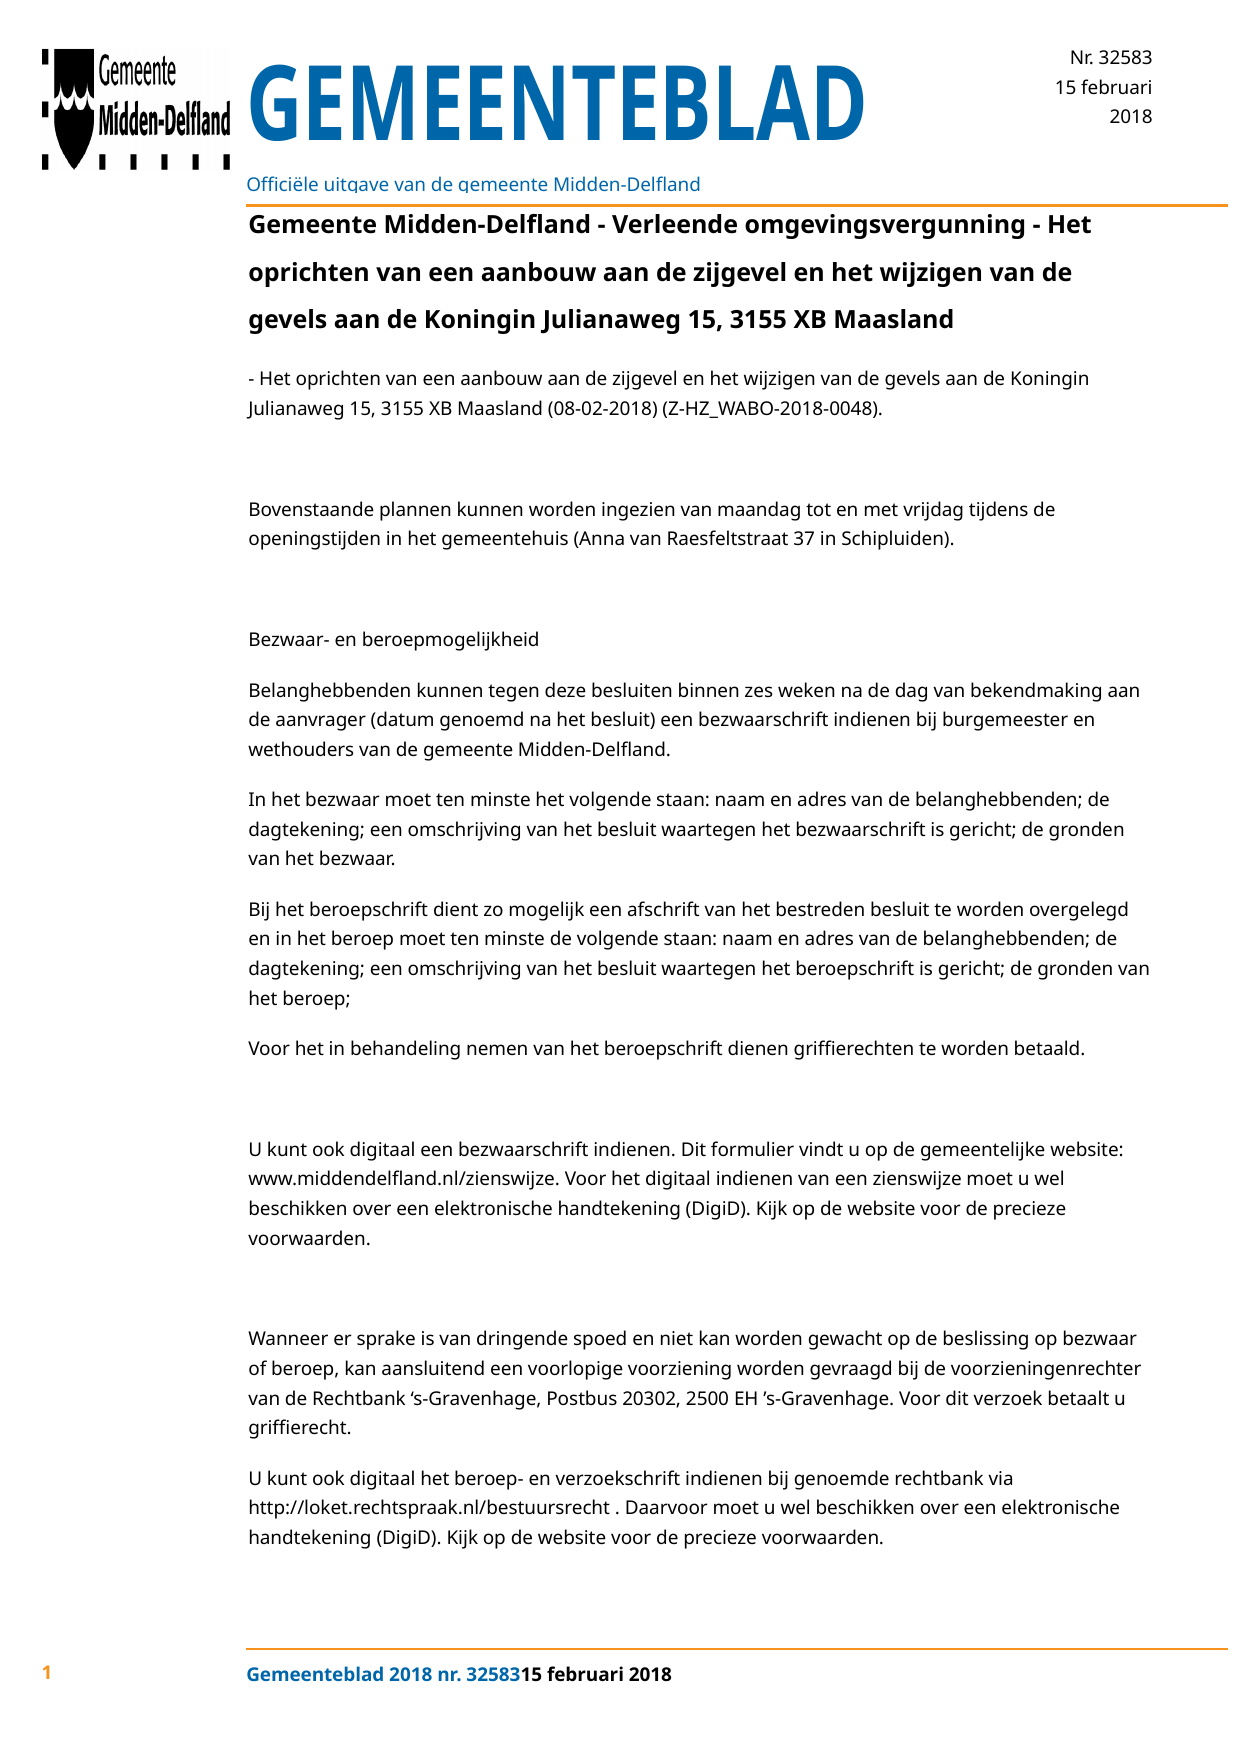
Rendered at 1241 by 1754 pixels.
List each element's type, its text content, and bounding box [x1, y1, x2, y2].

text In het bezwaar moet ten minste het volgende staan: naam en adres van de belanghebbenden; de dagtekening; een omschrijving van het besluit waartegen het bezwaarschrift is gericht; de gronden van het bezwaar. [248, 786, 1152, 871]
text Belanghebbenden kunnen tegen deze besluiten binnen zes weken na de dag van bekendmaking aan de aanvrager (datum genoemd na het besluit) een bezwaarschrift indienen bij burgemeester en wethouders van de gemeente Midden-Delfland. [248, 677, 1152, 762]
text U kunt ook digitaal het beroep- en verzoekschrift indienen bij genoemde rechtbank via http://loket.rechtspraak.nl/bestuursrecht . Daarvoor moet u wel beschikken over een elektronische handtekening (DigiD). Kijk op de website voor de precieze voorwaarden. [248, 1465, 1152, 1549]
picture [41, 47, 231, 172]
text Bij het beroepschrift dient zo mogelijk een afschrift van het bestreden besluit te worden overgelegd en in het beroep moet ten minste de volgende staan: naam en adres van de belanghebbenden; de dagtekening; een omschrijving van het besluit waartegen het beroepschrift is gericht; de gronden van het beroep; [248, 896, 1152, 1010]
text Bezwaar- en beroepmogelijkheid [248, 626, 1152, 652]
text Gemeente Midden-Delfland - Verleende omgevingsvergunning - Het oprichten van een aanbouw aan de zijgevel en het wijzigen van de gevels aan de Koningin Julianaweg 15, 3155 XB Maasland [248, 207, 1152, 336]
text Voor het in behandeling nemen van het beroepschrift dienen griffierechten te worden betaald. [248, 1035, 1152, 1061]
text Wanneer er sprake is van dringende spoed en niet kan worden gewacht op de beslissing op bezwaar of beroep, kan aansluitend een voorlopige voorziening worden gevraagd bij de voorzieningenrechter van de Rechtbank ‘s-Gravenhage, Postbus 20302, 2500 EH ’s-Gravenhage. Voor dit verzoek betaalt u griffierecht. [248, 1326, 1152, 1440]
text Bovenstaande plannen kunnen worden ingezien van maandag tot en met vrijdag tijdens de openingstijden in het gemeentehuis (Anna van Raesfeltstraat 37 in Schipluiden). [248, 496, 1152, 551]
text U kunt ook digitaal een bezwaarschrift indienen. Dit formulier vindt u op de gemeentelijke website: www.middendelfland.nl/zienswijze. Voor het digitaal indienen van een zienswijze moet u wel beschikken over een elektronische handtekening (DigiD). Kijk op de website voor de precieze voorwaarden. [248, 1136, 1152, 1250]
text - Het oprichten van een aanbouw aan de zijgevel en het wijzigen van de gevels aan de Koningin Julianaweg 15, 3155 XB Maasland (08-02-2018) (Z-HZ_WABO-2018-0048). [248, 366, 1152, 421]
